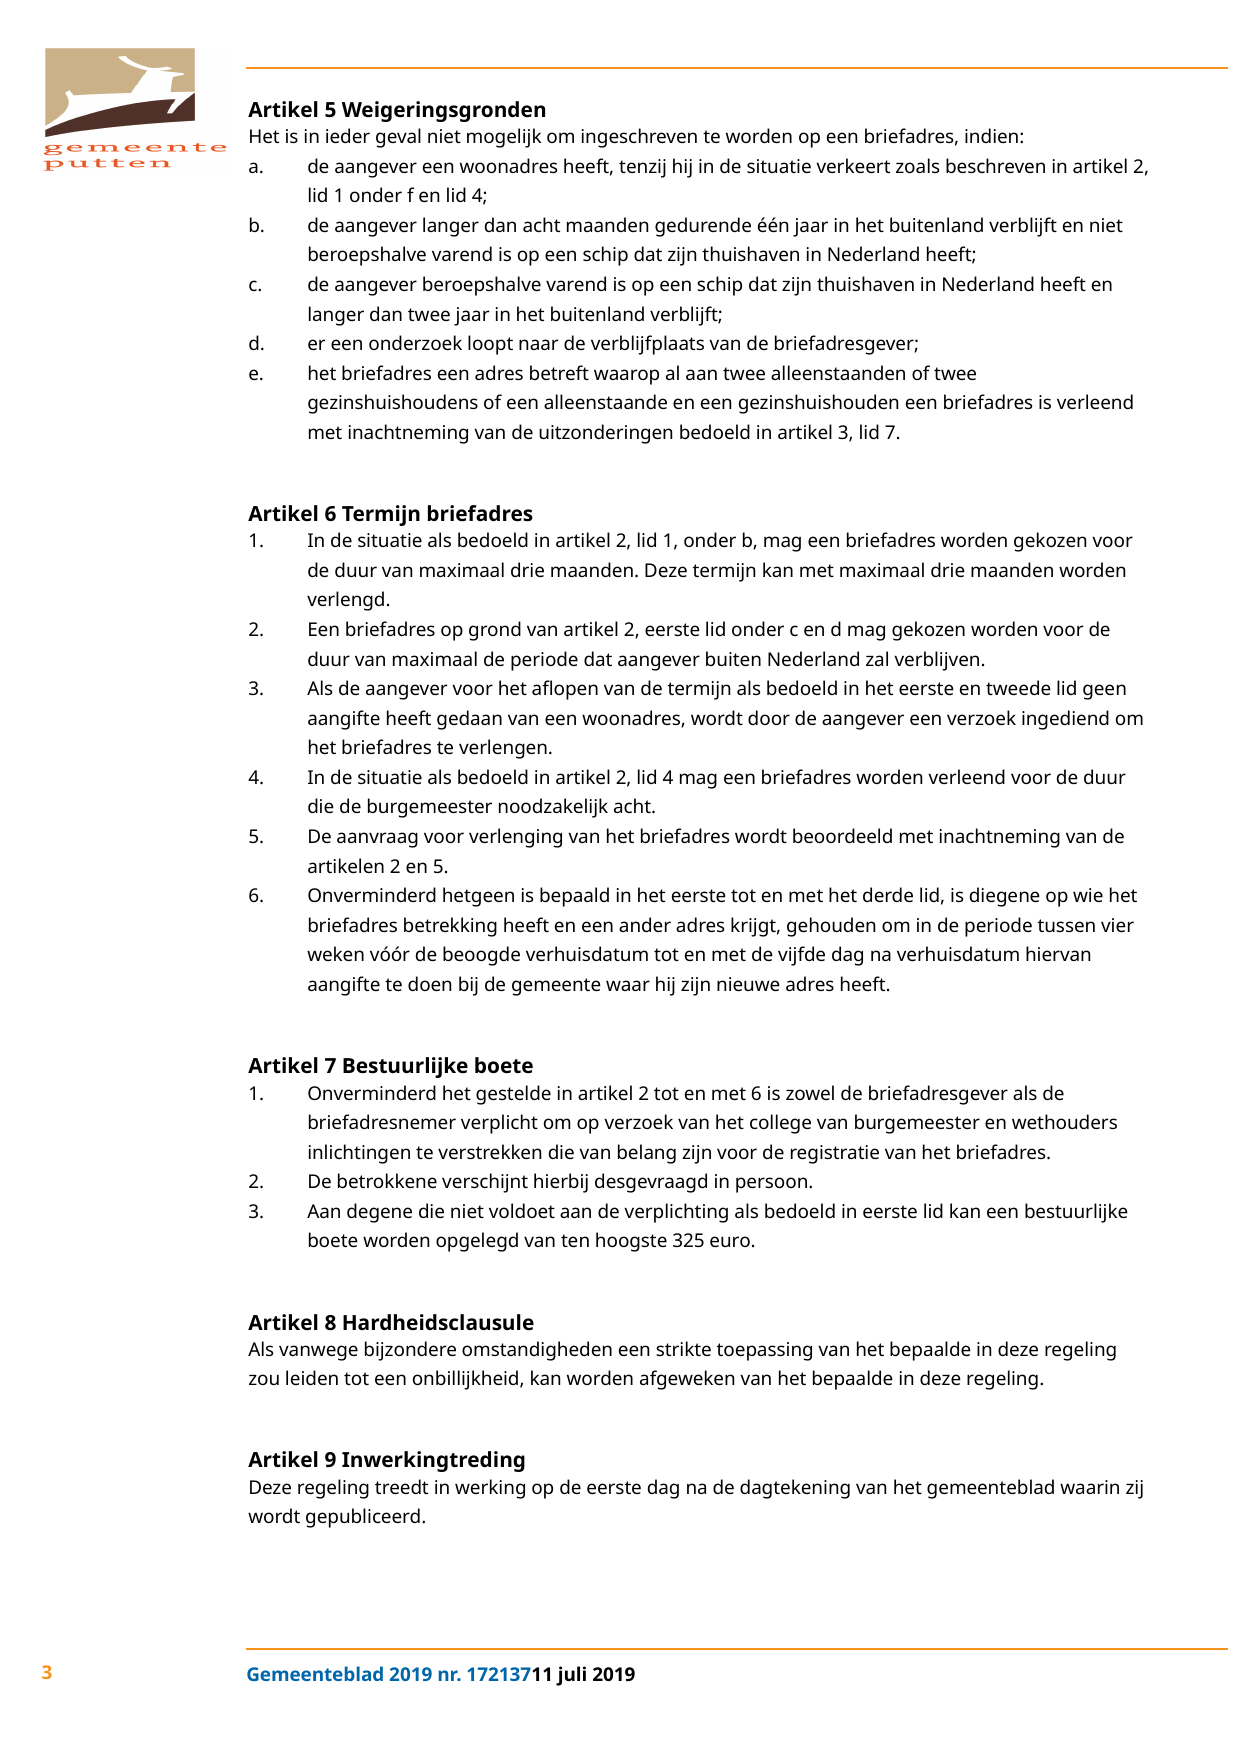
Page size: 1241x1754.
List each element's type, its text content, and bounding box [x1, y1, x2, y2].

list Onverminderd het gestelde in artikel 2 tot en met 6 is zowel de briefadresgever als de briefadresnemer verplicht om op verzoek van het college van burgemeester en wethouders inlichtingen te verstrekken die van belang zijn voor de registratie van het briefadres. [248, 1080, 1152, 1164]
text Artikel 5 Weigeringsgronden [248, 95, 1152, 123]
picture [41, 47, 231, 172]
list In de situatie als bedoeld in artikel 2, lid 1, onder b, mag een briefadres worden gekozen voor de duur van maximaal drie maanden. Deze termijn kan met maximaal drie maanden worden verlengd. [248, 527, 1152, 612]
text Artikel 8 Hardheidsclausule [248, 1308, 1152, 1336]
text Artikel 6 Termijn briefadres [248, 499, 1152, 527]
list de aangever een woonadres heeft, tenzij hij in de situatie verkeert zoals beschreven in artikel 2, lid 1 onder f en lid 4; [248, 153, 1152, 208]
list Onverminderd hetgeen is bepaald in het eerste tot en met het derde lid, is diegene op wie het briefadres betrekking heeft en een ander adres krijgt, gehouden om in de periode tussen vier weken vóór de beoogde verhuisdatum tot en met de vijfde dag na verhuisdatum hiervan aangifte te doen bij de gemeente waar hij zijn nieuwe adres heeft. [248, 882, 1152, 997]
list De betrokkene verschijnt hierbij desgevraagd in persoon. [248, 1168, 1152, 1194]
text Als vanwege bijzondere omstandigheden een strikte toepassing van het bepaalde in deze regeling zou leiden tot een onbillijkheid, kan worden afgeweken van het bepaalde in deze regeling. [248, 1336, 1152, 1391]
text Deze regeling treedt in werking op de eerste dag na de dagtekening van het gemeenteblad waarin zij wordt gepubliceerd. [248, 1474, 1152, 1529]
list In de situatie als bedoeld in artikel 2, lid 4 mag een briefadres worden verleend voor de duur die de burgemeester noodzakelijk acht. [248, 764, 1152, 819]
list er een onderzoek loopt naar de verblijfplaats van de briefadresgever; [248, 330, 1152, 356]
list Aan degene die niet voldoet aan de verplichting als bedoeld in eerste lid kan een bestuurlijke boete worden opgelegd van ten hoogste 325 euro. [248, 1198, 1152, 1253]
list de aangever beroepshalve varend is op een schip dat zijn thuishaven in Nederland heeft en langer dan twee jaar in het buitenland verblijft; [248, 271, 1152, 326]
list Een briefadres op grond van artikel 2, eerste lid onder c en d mag gekozen worden voor de duur van maximaal de periode dat aangever buiten Nederland zal verblijven. [248, 616, 1152, 672]
text Artikel 7 Bestuurlijke boete [248, 1051, 1152, 1080]
list De aanvraag voor verlenging van het briefadres wordt beoordeeld met inachtneming van de artikelen 2 en 5. [248, 823, 1152, 879]
list de aangever langer dan acht maanden gedurende één jaar in het buitenland verblijft en niet beroepshalve varend is op een schip dat zijn thuishaven in Nederland heeft; [248, 212, 1152, 267]
text Het is in ieder geval niet mogelijk om ingeschreven te worden op een briefadres, indien: [248, 123, 1152, 149]
list Als de aangever voor het aflopen van de termijn als bedoeld in het eerste en tweede lid geen aangifte heeft gedaan van een woonadres, wordt door de aangever een verzoek ingediend om het briefadres te verlengen. [248, 675, 1152, 760]
list het briefadres een adres betreft waarop al aan twee alleenstaanden of twee gezinshuishoudens of een alleenstaande en een gezinshuishouden een briefadres is verleend met inachtneming van de uitzonderingen bedoeld in artikel 3, lid 7. [248, 360, 1152, 445]
text Artikel 9 Inwerkingtreding [248, 1446, 1152, 1474]
